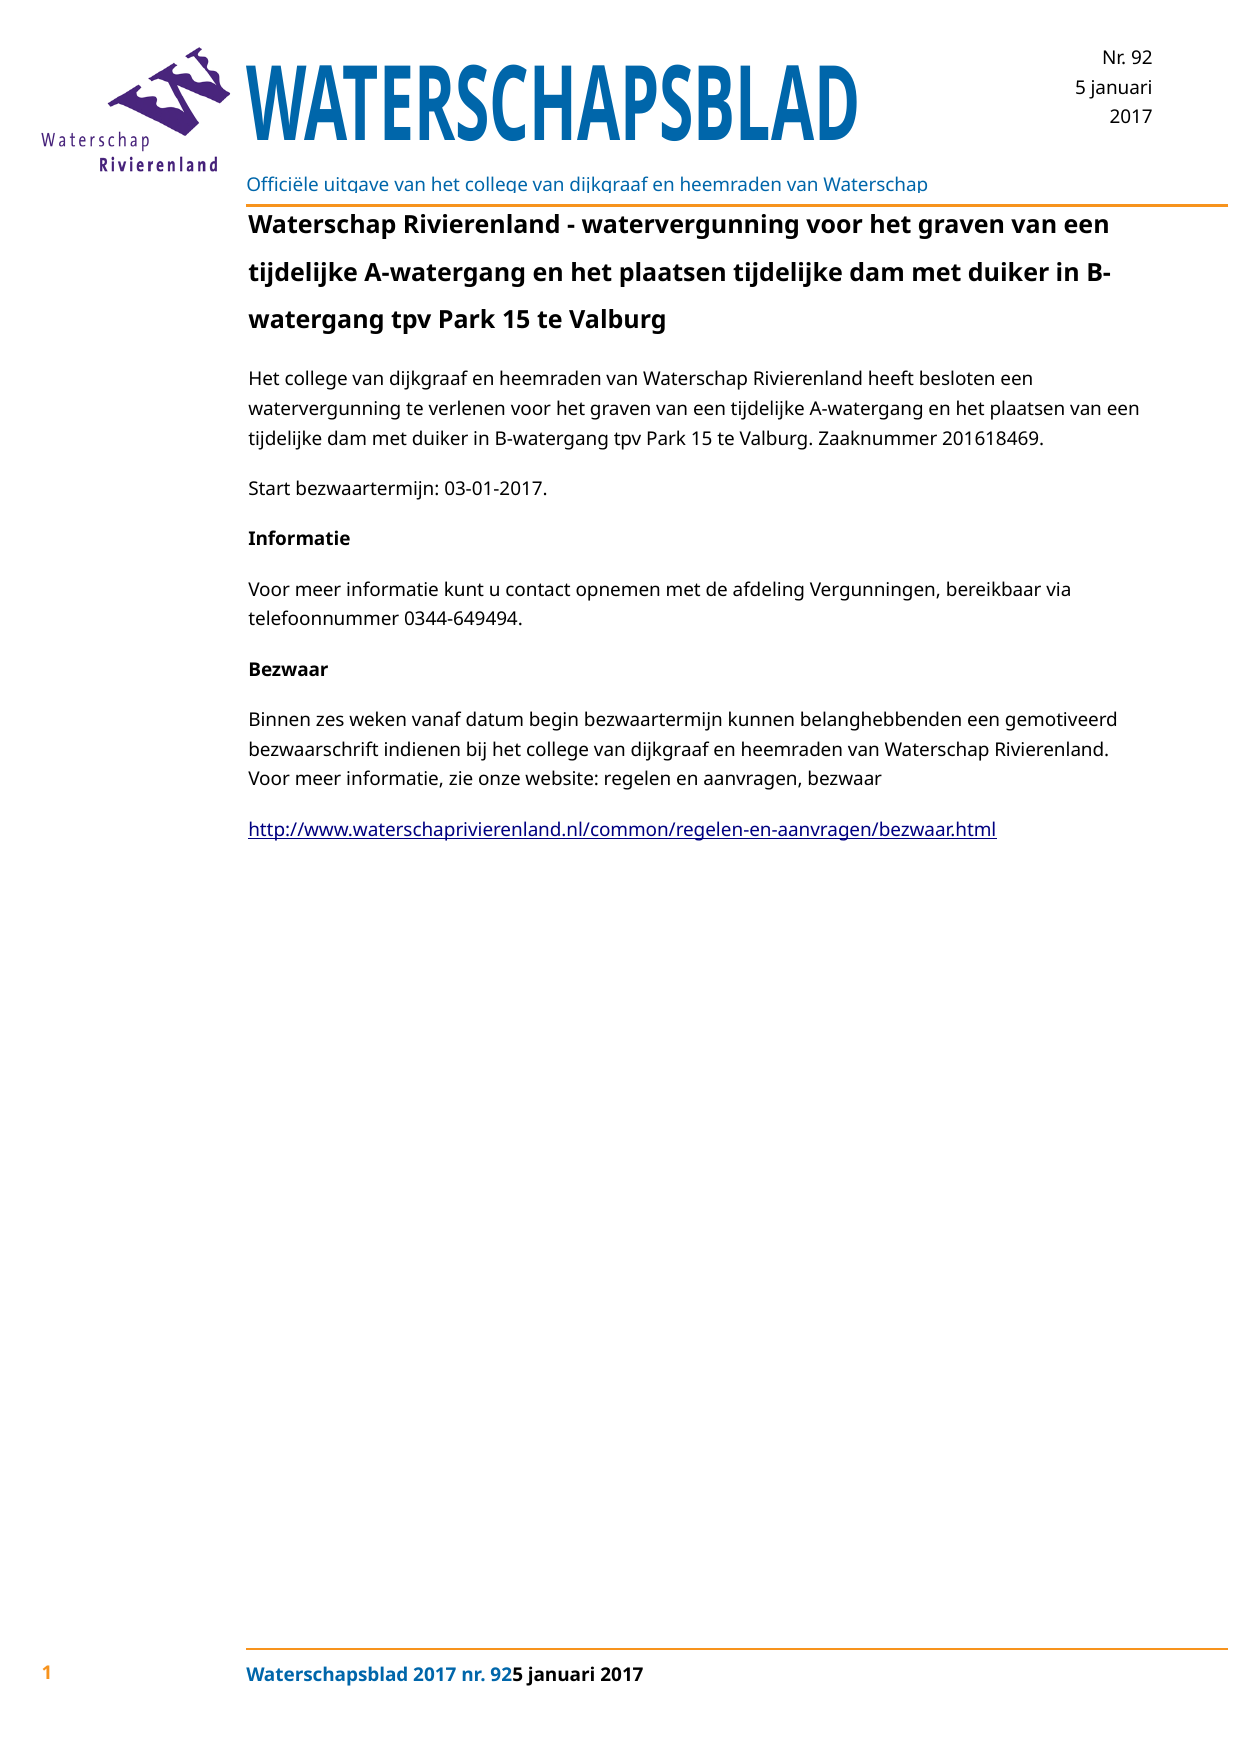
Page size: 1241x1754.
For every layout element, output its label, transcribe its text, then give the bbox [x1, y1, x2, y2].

text Voor meer informatie kunt u contact opnemen met de afdeling Vergunningen, bereikbaar via telefoonnummer 0344-649494. [248, 576, 1152, 631]
text Binnen zes weken vanaf datum begin bezwaartermijn kunnen belanghebbenden een gemotiveerd bezwaarschrift indienen bij het college van dijkgraaf en heemraden van Waterschap Rivierenland. Voor meer informatie, zie onze website: regelen en aanvragen, bezwaar [248, 706, 1152, 791]
text Het college van dijkgraaf en heemraden van Waterschap Rivierenland heeft besloten een watervergunning te verlenen voor het graven van een tijdelijke A-watergang en het plaatsen van een tijdelijke dam met duiker in B-watergang tpv Park 15 te Valburg. Zaaknummer 201618469. [248, 366, 1152, 450]
text Informatie [248, 526, 1152, 551]
picture [41, 47, 231, 172]
text Waterschap Rivierenland - watervergunning voor het graven van een tijdelijke A-watergang en het plaatsen tijdelijke dam met duiker in B-watergang tpv Park 15 te Valburg [248, 207, 1152, 336]
text Bezwaar [248, 656, 1152, 682]
text Start bezwaartermijn: 03-01-2017. [248, 475, 1152, 501]
text http://www.waterschaprivierenland.nl/common/regelen-en-aanvragen/bezwaar.html [248, 816, 1152, 842]
